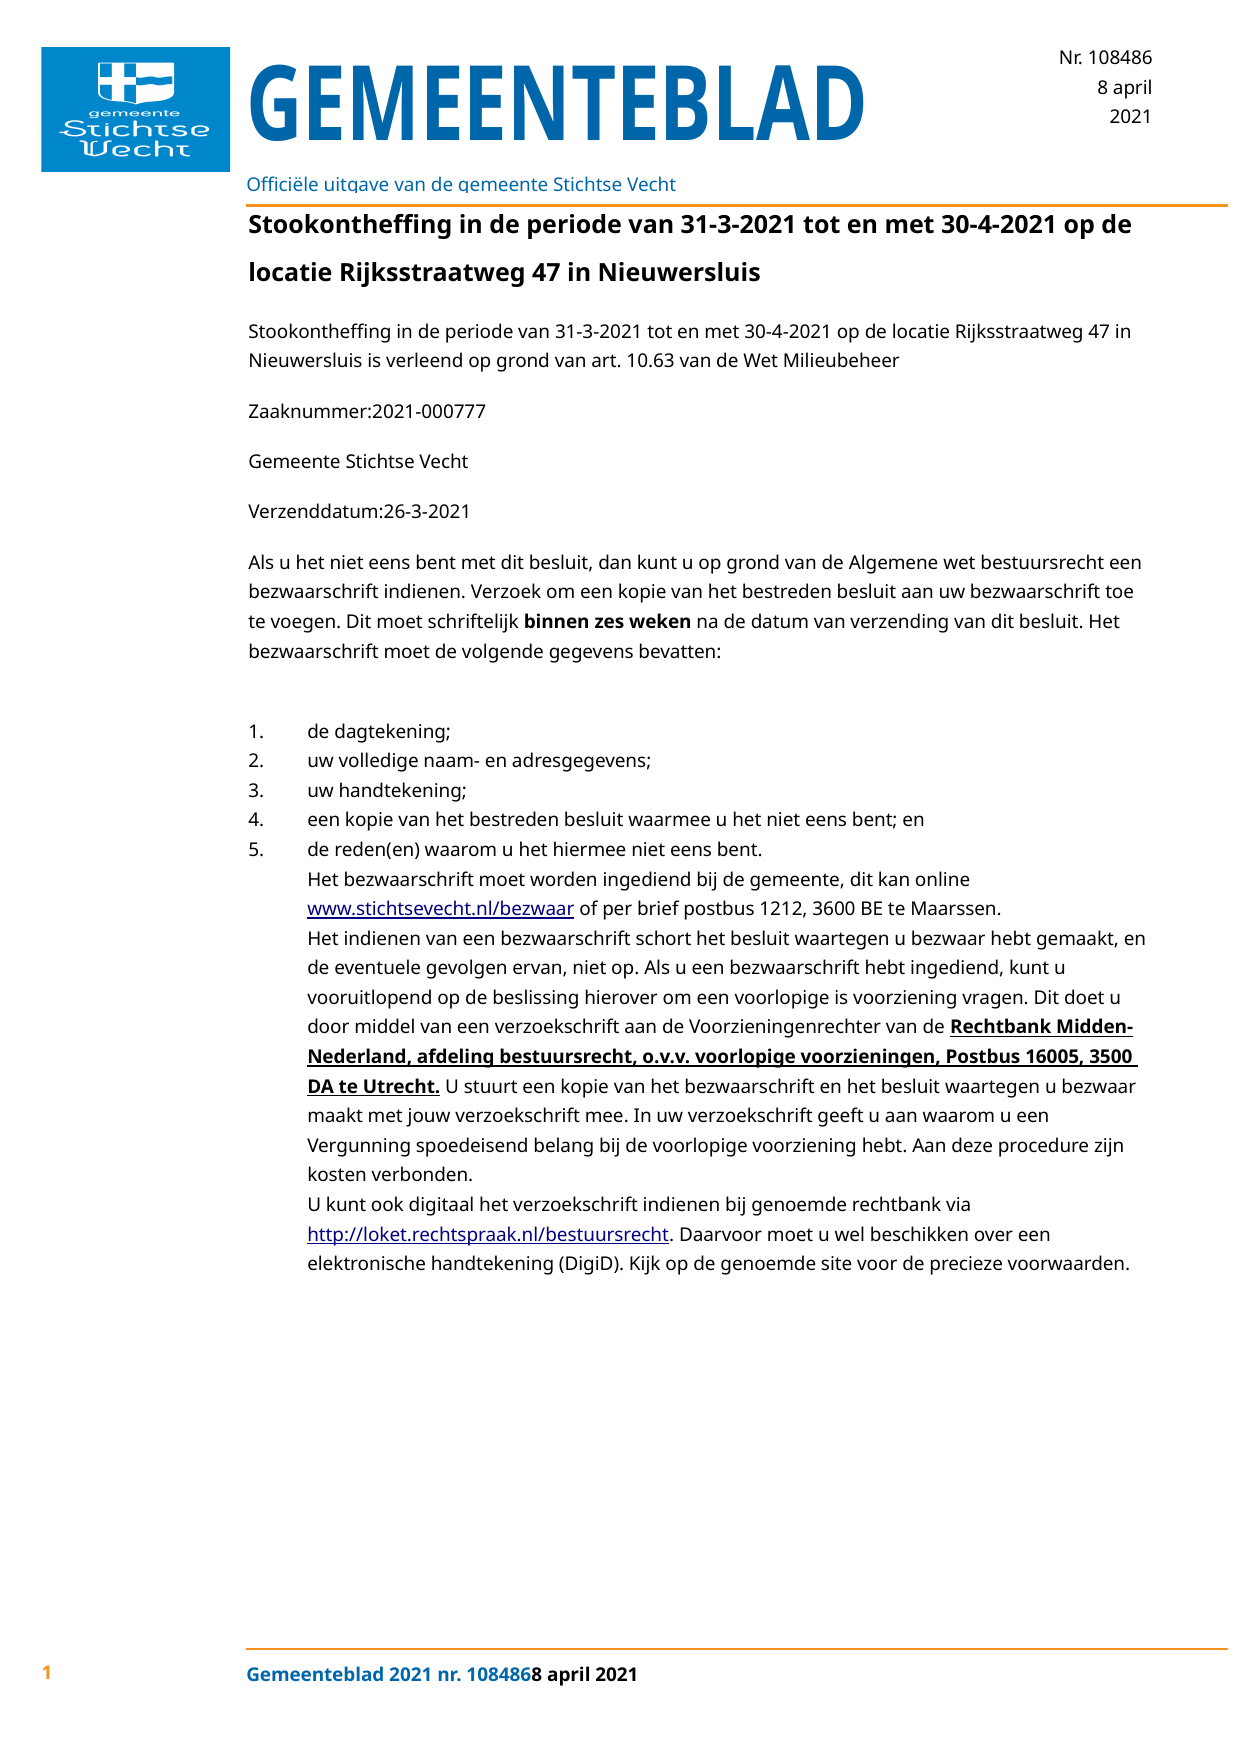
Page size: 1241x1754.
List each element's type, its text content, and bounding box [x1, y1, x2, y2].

text Als u het niet eens bent met dit besluit, dan kunt u op grond van de Algemene wet bestuursrecht een bezwaarschrift indienen. Verzoek om een kopie van het bestreden besluit aan uw bezwaarschrift toe te voegen. Dit moet schriftelijk binnen zes weken na de datum van verzending van dit besluit. Het bezwaarschrift moet de volgende gegevens bevatten: [248, 549, 1152, 664]
text Verzenddatum:26-3-2021 [248, 499, 1152, 524]
list de dagtekening; [248, 718, 1152, 744]
list een kopie van het bestreden besluit waarmee u het niet eens bent; en [248, 807, 1152, 832]
text Zaaknummer:2021-000777 [248, 398, 1152, 424]
text Stookontheffing in de periode van 31-3-2021 tot en met 30-4-2021 op de locatie Rijksstraatweg 47 in Nieuwersluis [248, 207, 1152, 288]
list U kunt ook digitaal het verzoekschrift indienen bij genoemde rechtbank via http://loket.rechtspraak.nl/bestuursrecht. Daarvoor moet u wel beschikken over een elektronische handtekening (DigiD). Kijk op de genoemde site voor de precieze voorwaarden. [248, 1191, 1152, 1276]
picture [99, 63, 135, 101]
list Het bezwaarschrift moet worden ingediend bij de gemeente, dit kan online www.stichtsevecht.nl/bezwaar of per brief postbus 1212, 3600 BE te Maarssen. [248, 866, 1152, 921]
list Het indienen van een bezwaarschrift schort het besluit waartegen u bezwaar hebt gemaakt, en de eventuele gevolgen ervan, niet op. Als u een bezwaarschrift hebt ingediend, kunt u vooruitlopend op de beslissing hierover om een voorlopige is voorziening vragen. Dit doet u door middel van een verzoekschrift aan de Voorzieningenrechter van de Rechtbank Midden-Nederland, afdeling bestuursrecht, o.v.v. voorlopige voorzieningen, Postbus 16005, 3500 DA te Utrecht. U stuurt een kopie van het bezwaarschrift en het besluit waartegen u bezwaar maakt met jouw verzoekschrift mee. In uw verzoekschrift geeft u aan waarom u een Vergunning spoedeisend belang bij de voorlopige voorziening hebt. Aan deze procedure zijn kosten verbonden. [248, 925, 1152, 1187]
list uw handtekening; [248, 777, 1152, 803]
text Gemeente Stichtse Vecht [248, 448, 1152, 474]
picture [137, 63, 174, 103]
list de reden(en) waarom u het hiermee niet eens bent. [248, 836, 1152, 862]
text Stookontheffing in de periode van 31-3-2021 tot en met 30-4-2021 op de locatie Rijksstraatweg 47 in Nieuwersluis is verleend op grond van art. 10.63 van de Wet Milieubeheer [248, 318, 1152, 373]
list uw volledige naam- en adresgegevens; [248, 747, 1152, 773]
